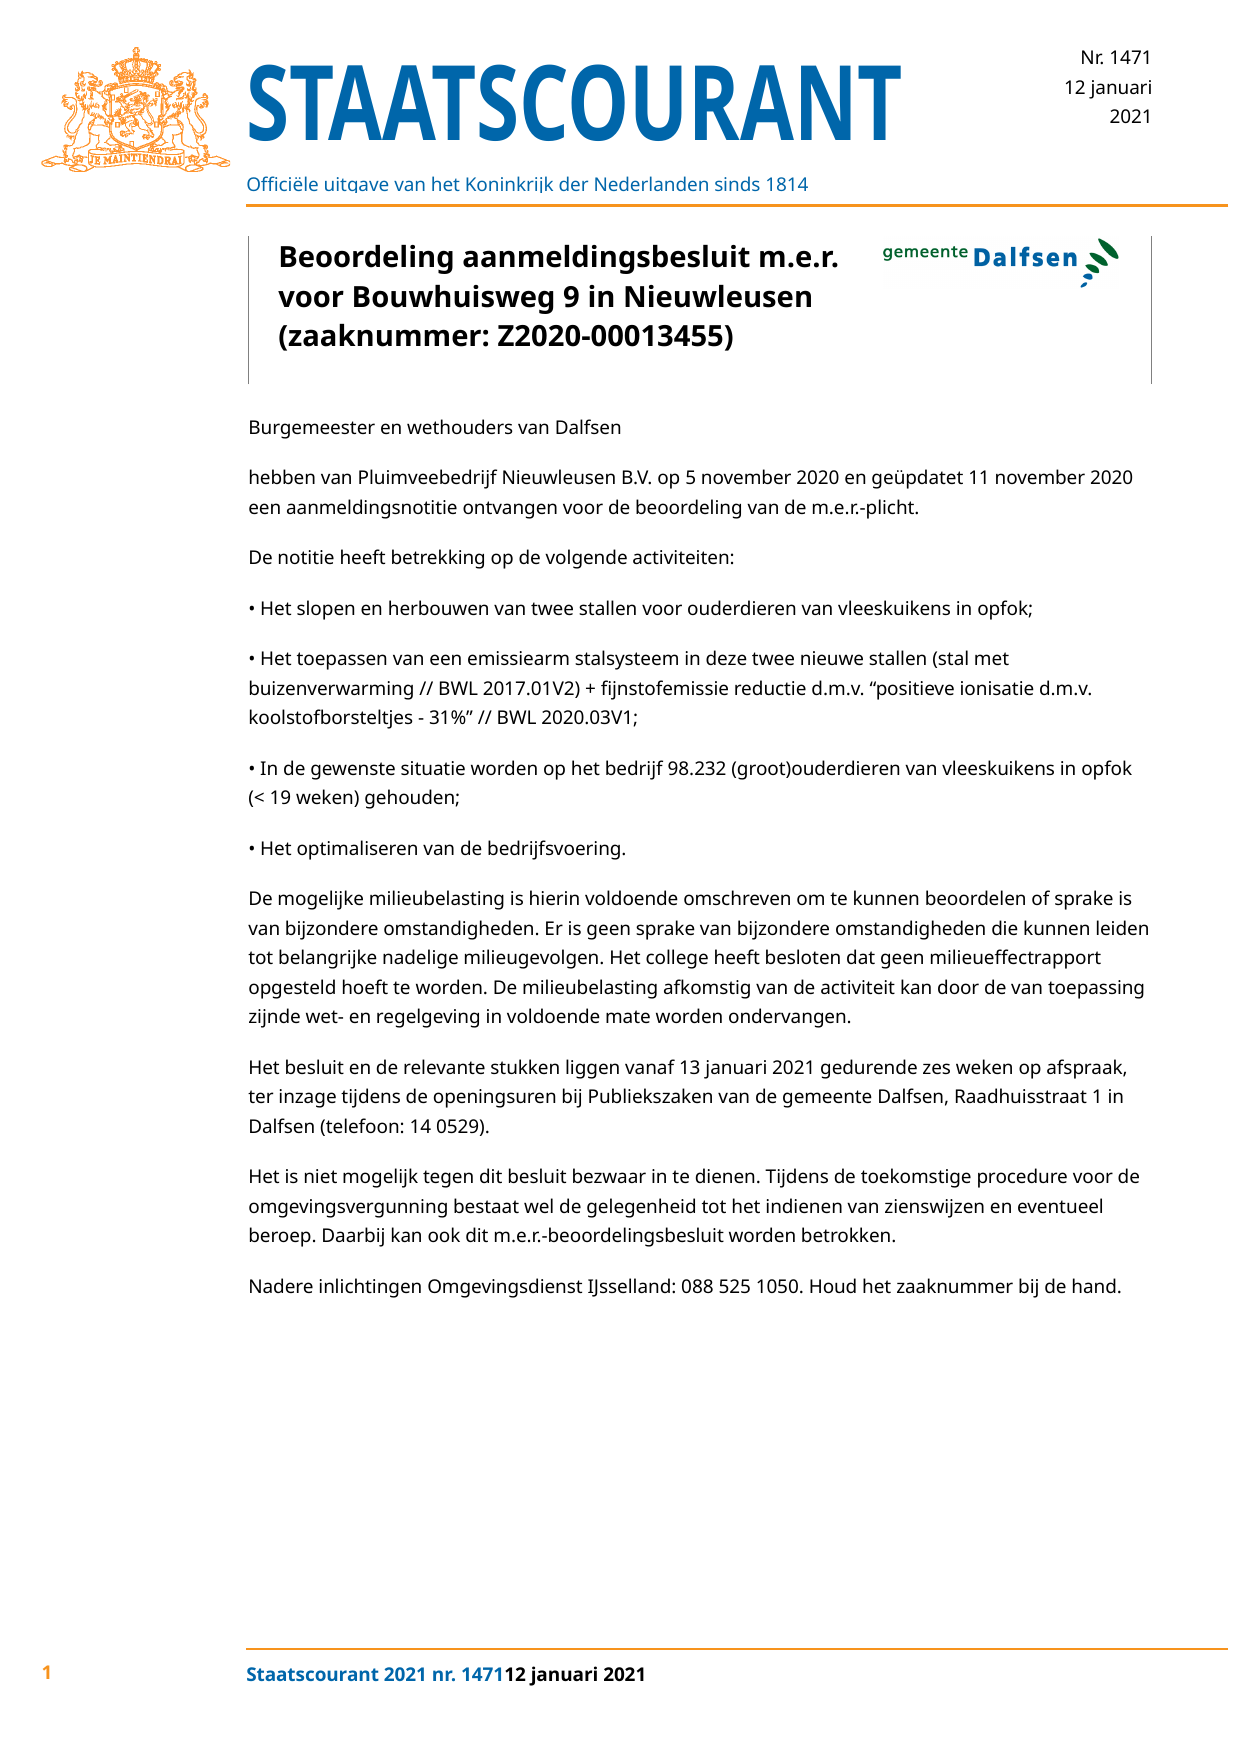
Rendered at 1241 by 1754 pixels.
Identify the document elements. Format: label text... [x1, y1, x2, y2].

text • In de gewenste situatie worden op het bedrijf 98.232 (groot)ouderdieren van vleeskuikens in opfok (< 19 weken) gehouden; [248, 755, 1152, 810]
table_header [850, 236, 1151, 384]
picture [41, 47, 231, 172]
text • Het slopen en herbouwen van twee stallen voor ouderdieren van vleeskuikens in opfok; [248, 595, 1152, 621]
text • Het optimaliseren van de bedrijfsvoering. [248, 835, 1152, 861]
picture [882, 236, 1119, 289]
text Burgemeester en wethouders van Dalfsen [248, 414, 1152, 440]
table_header Beoordeling aanmeldingsbesluit m.e.r. voor Bouwhuisweg 9 in Nieuwleusen (zaaknummer: Z2020-00013455) [249, 236, 850, 384]
text Het besluit en de relevante stukken liggen vanaf 13 januari 2021 gedurende zes weken op afspraak, ter inzage tijdens de openingsuren bij Publiekszaken van de gemeente Dalfsen, Raadhuisstraat 1 in Dalfsen (telefoon: 14 0529). [248, 1054, 1152, 1139]
text De mogelijke milieubelasting is hierin voldoende omschreven om te kunnen beoordelen of sprake is van bijzondere omstandigheden. Er is geen sprake van bijzondere omstandigheden die kunnen leiden tot belangrijke nadelige milieugevolgen. Het college heeft besloten dat geen milieueffectrapport opgesteld hoeft te worden. De milieubelasting afkomstig van de activiteit kan door de van toepassing zijnde wet- en regelgeving in voldoende mate worden ondervangen. [248, 885, 1152, 1029]
text De notitie heeft betrekking op de volgende activiteiten: [248, 544, 1152, 570]
text Het is niet mogelijk tegen dit besluit bezwaar in te dienen. Tijdens de toekomstige procedure voor de omgevingsvergunning bestaat wel de gelegenheid tot het indienen van zienswijzen en eventueel beroep. Daarbij kan ook dit m.e.r.-beoordelingsbesluit worden betrokken. [248, 1163, 1152, 1248]
text Nadere inlichtingen Omgevingsdienst IJsselland: 088 525 1050. Houd het zaaknummer bij de hand. [248, 1273, 1152, 1299]
text hebben van Pluimveebedrijf Nieuwleusen B.V. op 5 november 2020 en geüpdatet 11 november 2020 een aanmeldingsnotitie ontvangen voor de beoordeling van de m.e.r.-plicht. [248, 464, 1152, 520]
text • Het toepassen van een emissiearm stalsysteem in deze twee nieuwe stallen (stal met buizenverwarming // BWL 2017.01V2) + fijnstofemissie reductie d.m.v. “positieve ionisatie d.m.v. koolstofborsteltjes - 31%” // BWL 2020.03V1; [248, 645, 1152, 730]
